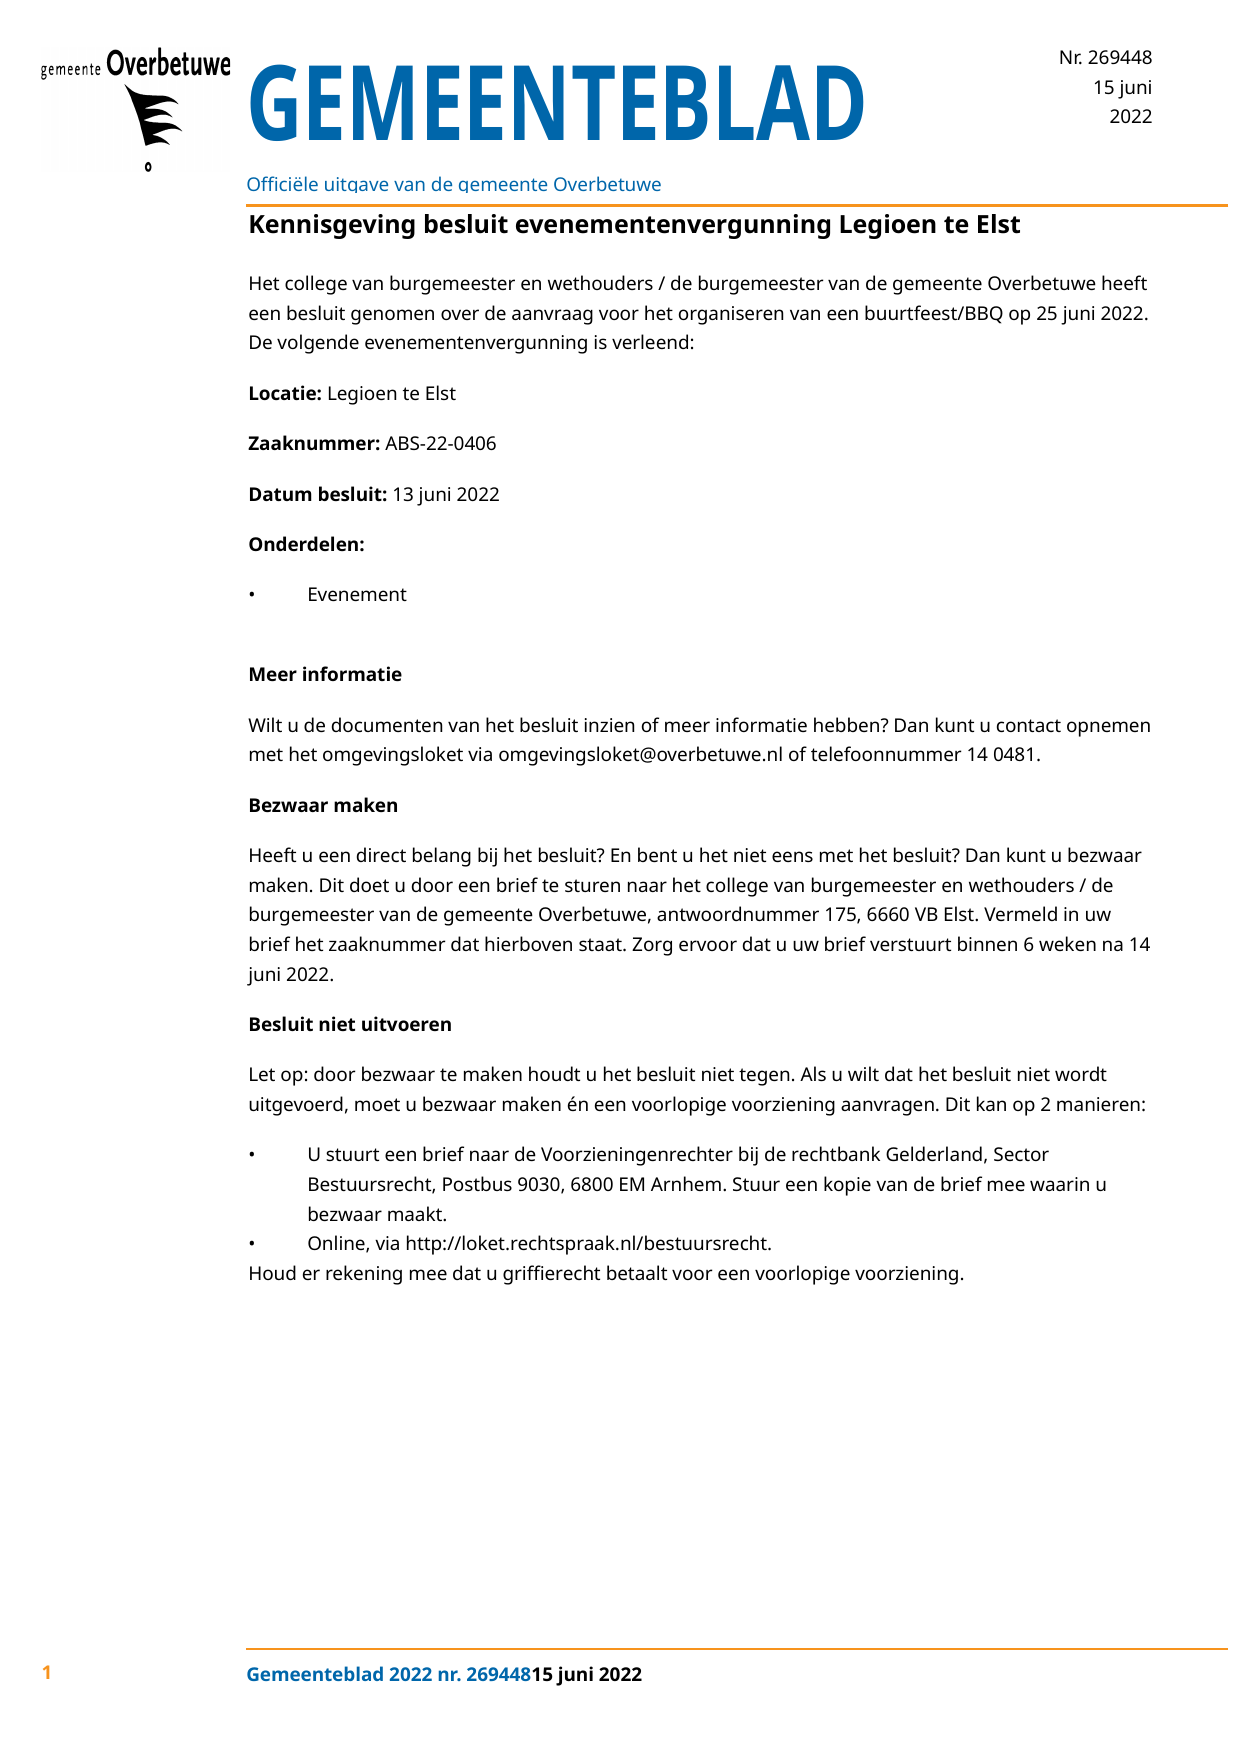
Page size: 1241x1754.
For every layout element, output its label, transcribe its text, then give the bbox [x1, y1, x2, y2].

list U stuurt een brief naar de Voorzieningenrechter bij de rechtbank Gelderland, Sector Bestuursrecht, Postbus 9030, 6800 EM Arnhem. Stuur een kopie van de brief mee waarin u bezwaar maakt. [248, 1142, 1152, 1226]
text Het college van burgemeester en wethouders / de burgemeester van de gemeente Overbetuwe heeft een besluit genomen over de aanvraag voor het organiseren van een buurtfeest/BBQ op 25 juni 2022. De volgende evenementenvergunning is verleend: [248, 270, 1152, 355]
text Wilt u de documenten van het besluit inzien of meer informatie hebben? Dan kunt u contact opnemen met het omgevingsloket via omgevingsloket@overbetuwe.nl of telefoonnummer 14 0481. [248, 712, 1152, 767]
text Datum besluit: 13 juni 2022 [248, 481, 1152, 506]
text Houd er rekening mee dat u griffierecht betaalt voor een voorlopige voorziening. [248, 1260, 1152, 1286]
text Kennisgeving besluit evenementenvergunning Legioen te Elst [248, 207, 1152, 241]
list Evenement [248, 582, 1152, 607]
text Onderdelen: [248, 531, 1152, 557]
text Besluit niet uitvoeren [248, 1011, 1152, 1037]
text Zaaknummer: ABS-22-0406 [248, 430, 1152, 456]
text Bezwaar maken [248, 792, 1152, 818]
list Online, via http://loket.rechtspraak.nl/bestuursrecht. [248, 1230, 1152, 1256]
picture [41, 47, 231, 172]
text Heeft u een direct belang bij het besluit? En bent u het niet eens met het besluit? Dan kunt u bezwaar maken. Dit doet u door een brief te sturen naar het college van burgemeester en wethouders / de burgemeester van de gemeente Overbetuwe, antwoordnummer 175, 6660 VB Elst. Vermeld in uw brief het zaaknummer dat hierboven staat. Zorg ervoor dat u uw brief verstuurt binnen 6 weken na 14 juni 2022. [248, 842, 1152, 986]
text Locatie: Legioen te Elst [248, 380, 1152, 406]
text Meer informatie [248, 662, 1152, 687]
text Let op: door bezwaar te maken houdt u het besluit niet tegen. Als u wilt dat het besluit niet wordt uitgevoerd, moet u bezwaar maken én een voorlopige voorziening aanvragen. Dit kan op 2 manieren: [248, 1062, 1152, 1117]
